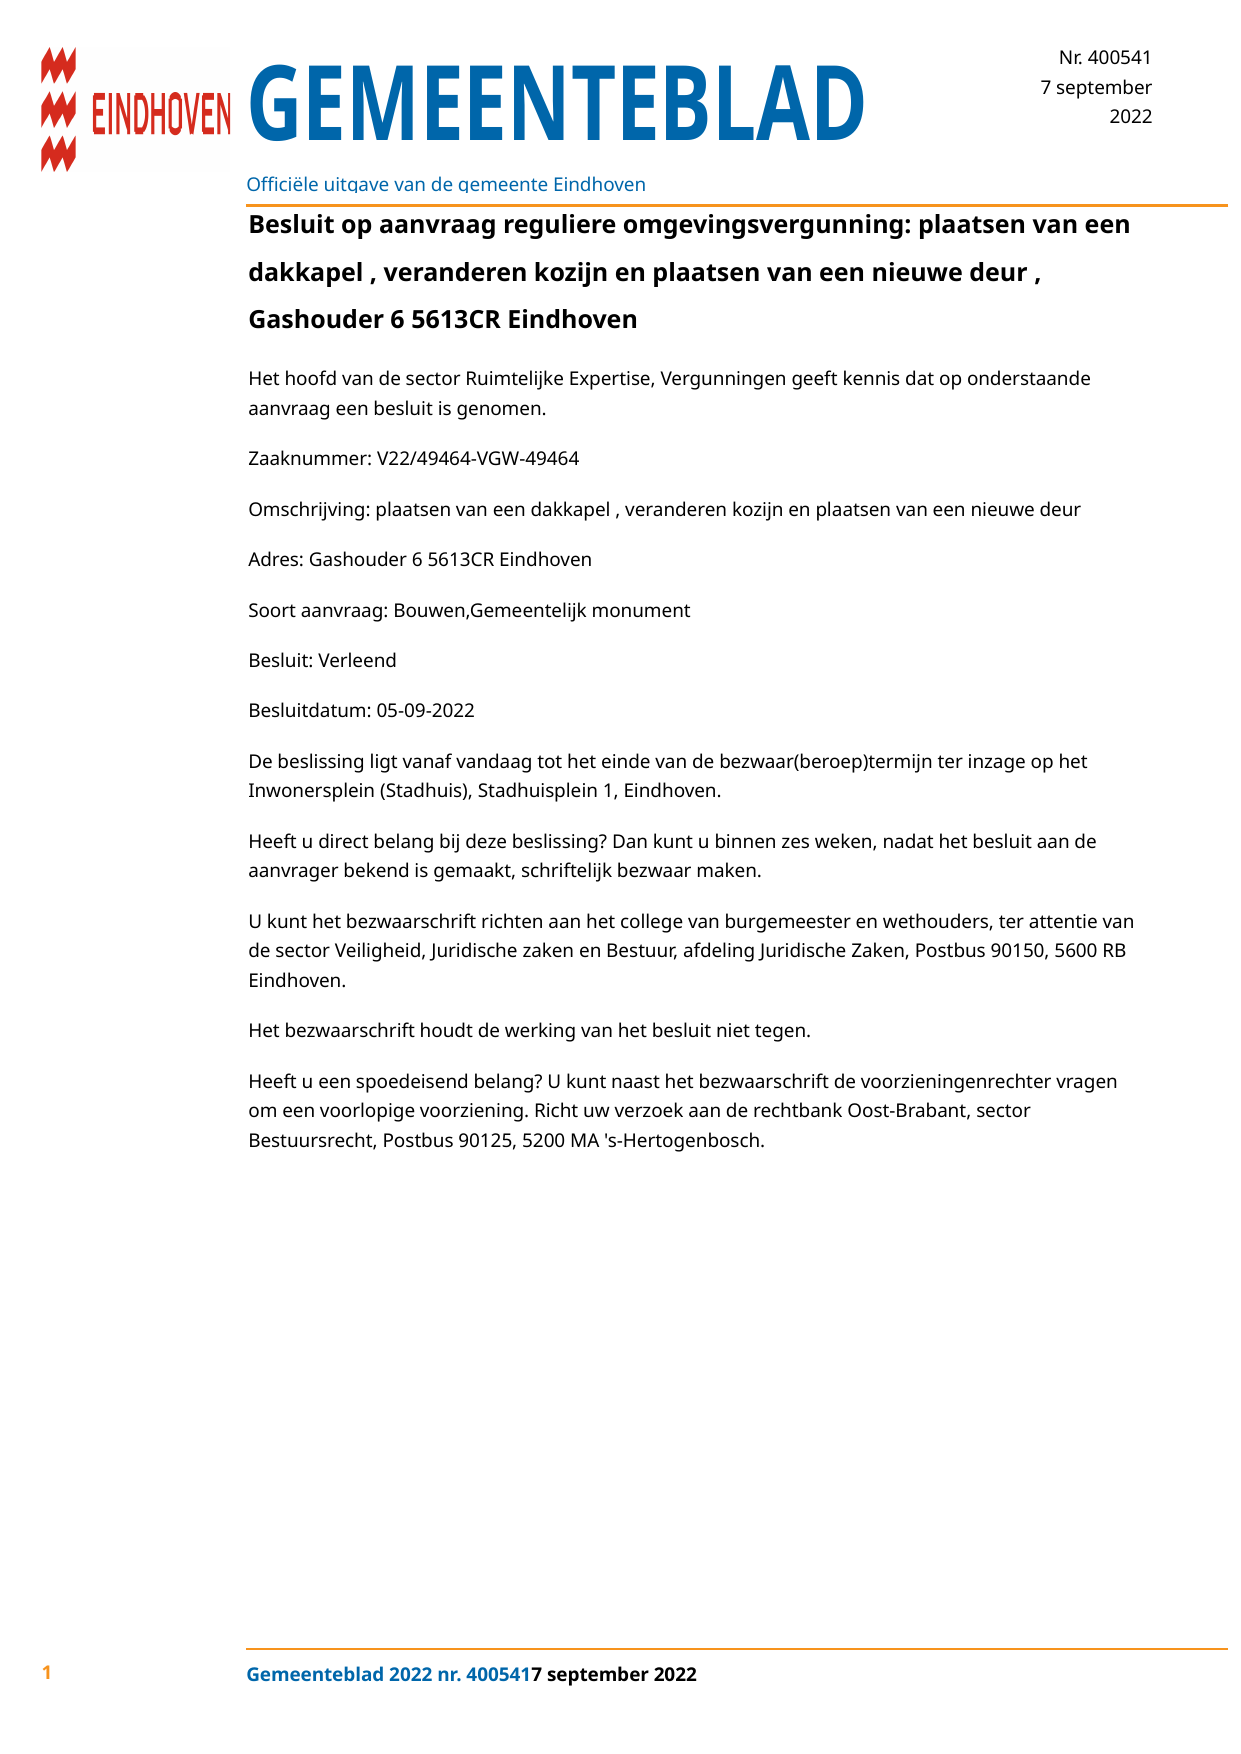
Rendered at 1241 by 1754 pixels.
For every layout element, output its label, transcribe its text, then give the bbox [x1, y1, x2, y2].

text Heeft u een spoedeisend belang? U kunt naast het bezwaarschrift de voorzieningenrechter vragen om een voorlopige voorziening. Richt uw verzoek aan de rechtbank Oost-Brabant, sector Bestuursrecht, Postbus 90125, 5200 MA 's-Hertogenbosch. [248, 1068, 1152, 1153]
text Besluit op aanvraag reguliere omgevingsvergunning: plaatsen van een dakkapel , veranderen kozijn en plaatsen van een nieuwe deur , Gashouder 6 5613CR Eindhoven [248, 207, 1152, 336]
text Besluit: Verleend [248, 647, 1152, 673]
text Omschrijving: plaatsen van een dakkapel , veranderen kozijn en plaatsen van een nieuwe deur [248, 496, 1152, 522]
text Het hoofd van de sector Ruimtelijke Expertise, Vergunningen geeft kennis dat op onderstaande aanvraag een besluit is genomen. [248, 366, 1152, 421]
text De beslissing ligt vanaf vandaag tot het einde van de bezwaar(beroep)termijn ter inzage op het Inwonersplein (Stadhuis), Stadhuisplein 1, Eindhoven. [248, 748, 1152, 803]
text Adres: Gashouder 6 5613CR Eindhoven [248, 546, 1152, 572]
text U kunt het bezwaarschrift richten aan het college van burgemeester en wethouders, ter attentie van de sector Veiligheid, Juridische zaken en Bestuur, afdeling Juridische Zaken, Postbus 90150, 5600 RB Eindhoven. [248, 908, 1152, 993]
text Heeft u direct belang bij deze beslissing? Dan kunt u binnen zes weken, nadat het besluit aan de aanvrager bekend is gemaakt, schriftelijk bezwaar maken. [248, 828, 1152, 883]
text Zaaknummer: V22/49464-VGW-49464 [248, 446, 1152, 471]
text Het bezwaarschrift houdt de werking van het besluit niet tegen. [248, 1018, 1152, 1043]
text Besluitdatum: 05-09-2022 [248, 698, 1152, 723]
picture [41, 47, 231, 172]
text Soort aanvraag: Bouwen,Gemeentelijk monument [248, 597, 1152, 622]
